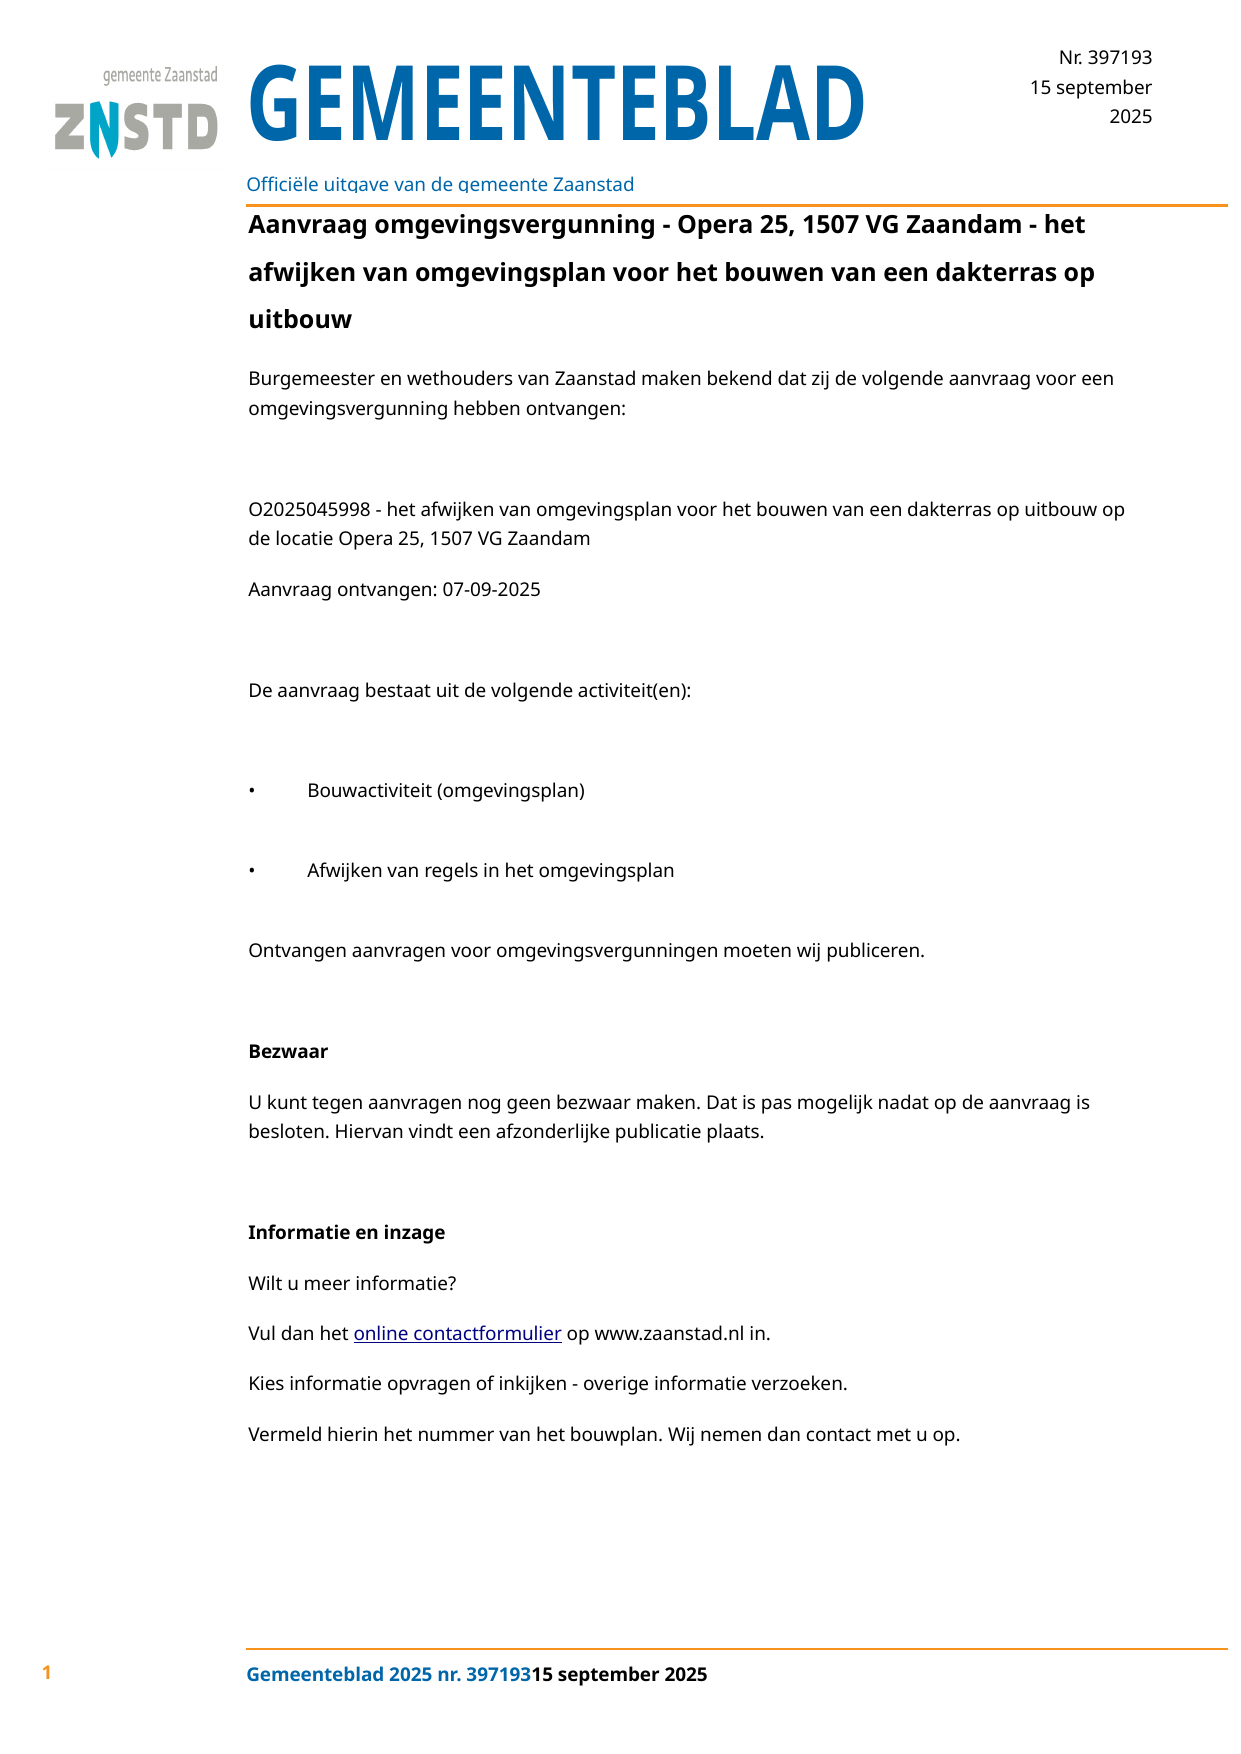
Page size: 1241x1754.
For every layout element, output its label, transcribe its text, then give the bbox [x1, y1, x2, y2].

text Ontvangen aanvragen voor omgevingsvergunningen moeten wij publiceren. [248, 938, 1152, 963]
text De aanvraag bestaat uit de volgende activiteit(en): [248, 677, 1152, 702]
text U kunt tegen aanvragen nog geen bezwaar maken. Dat is pas mogelijk nadat op de aanvraag is besloten. Hiervan vindt een afzonderlijke publicatie plaats. [248, 1089, 1152, 1144]
text Kies informatie opvragen of inkijken - overige informatie verzoeken. [248, 1371, 1152, 1396]
text Bezwaar [248, 1038, 1152, 1064]
text Vermeld hierin het nummer van het bouwplan. Wij nemen dan contact met u op. [248, 1421, 1152, 1447]
text Informatie en inzage [248, 1219, 1152, 1245]
picture [41, 47, 231, 172]
text Wilt u meer informatie? [248, 1270, 1152, 1295]
text Burgemeester en wethouders van Zaanstad maken bekend dat zij de volgende aanvraag voor een omgevingsvergunning hebben ontvangen: [248, 366, 1152, 421]
text O2025045998 - het afwijken van omgevingsplan voor het bouwen van een dakterras op uitbouw op de locatie Opera 25, 1507 VG Zaandam [248, 496, 1152, 551]
list Bouwactiviteit (omgevingsplan) [248, 778, 1152, 803]
text Aanvraag omgevingsvergunning - Opera 25, 1507 VG Zaandam - het afwijken van omgevingsplan voor het bouwen van een dakterras op uitbouw [248, 207, 1152, 336]
list Afwijken van regels in het omgevingsplan [248, 858, 1152, 883]
text Vul dan het online contactformulier op www.zaanstad.nl in. [248, 1320, 1152, 1346]
text Aanvraag ontvangen: 07-09-2025 [248, 576, 1152, 602]
